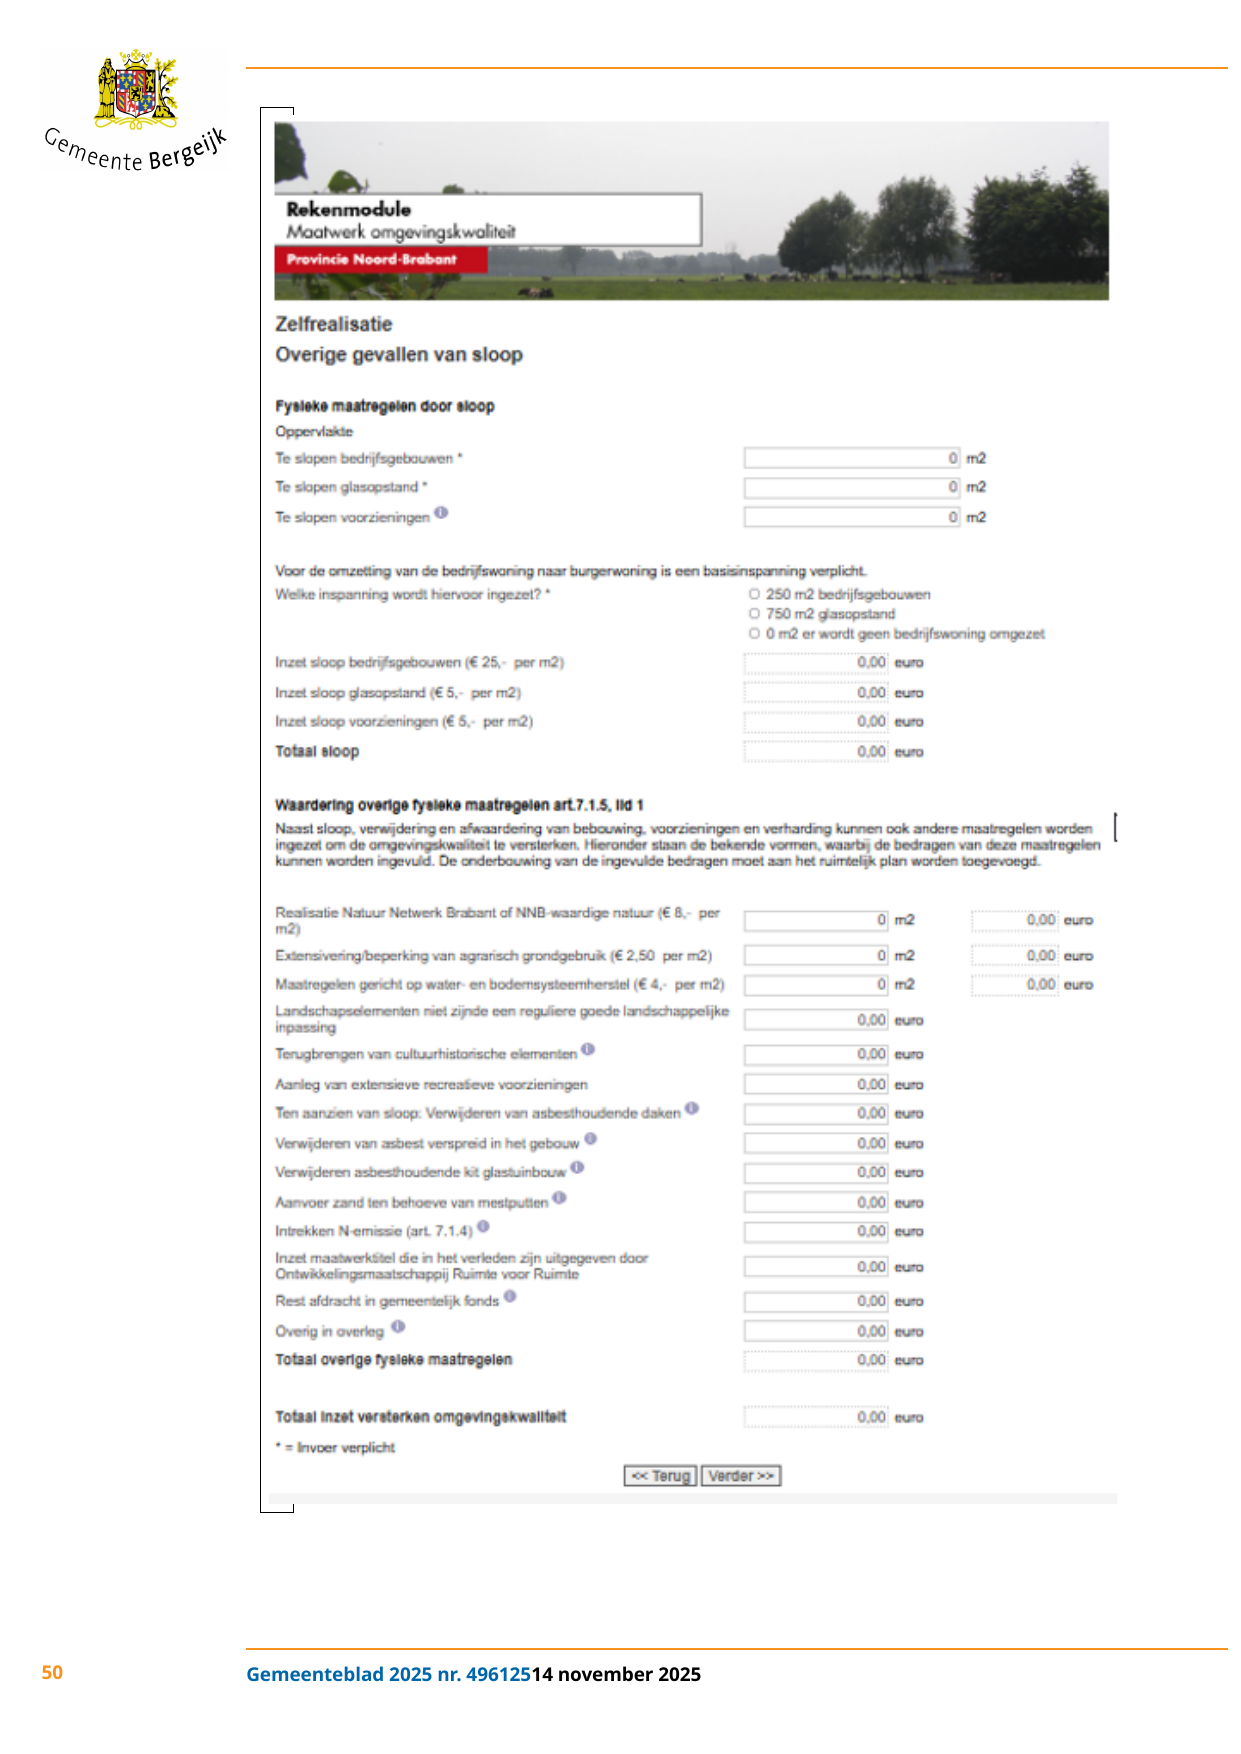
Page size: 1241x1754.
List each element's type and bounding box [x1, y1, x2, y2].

picture [41, 47, 231, 172]
picture [268, 115, 1118, 1504]
